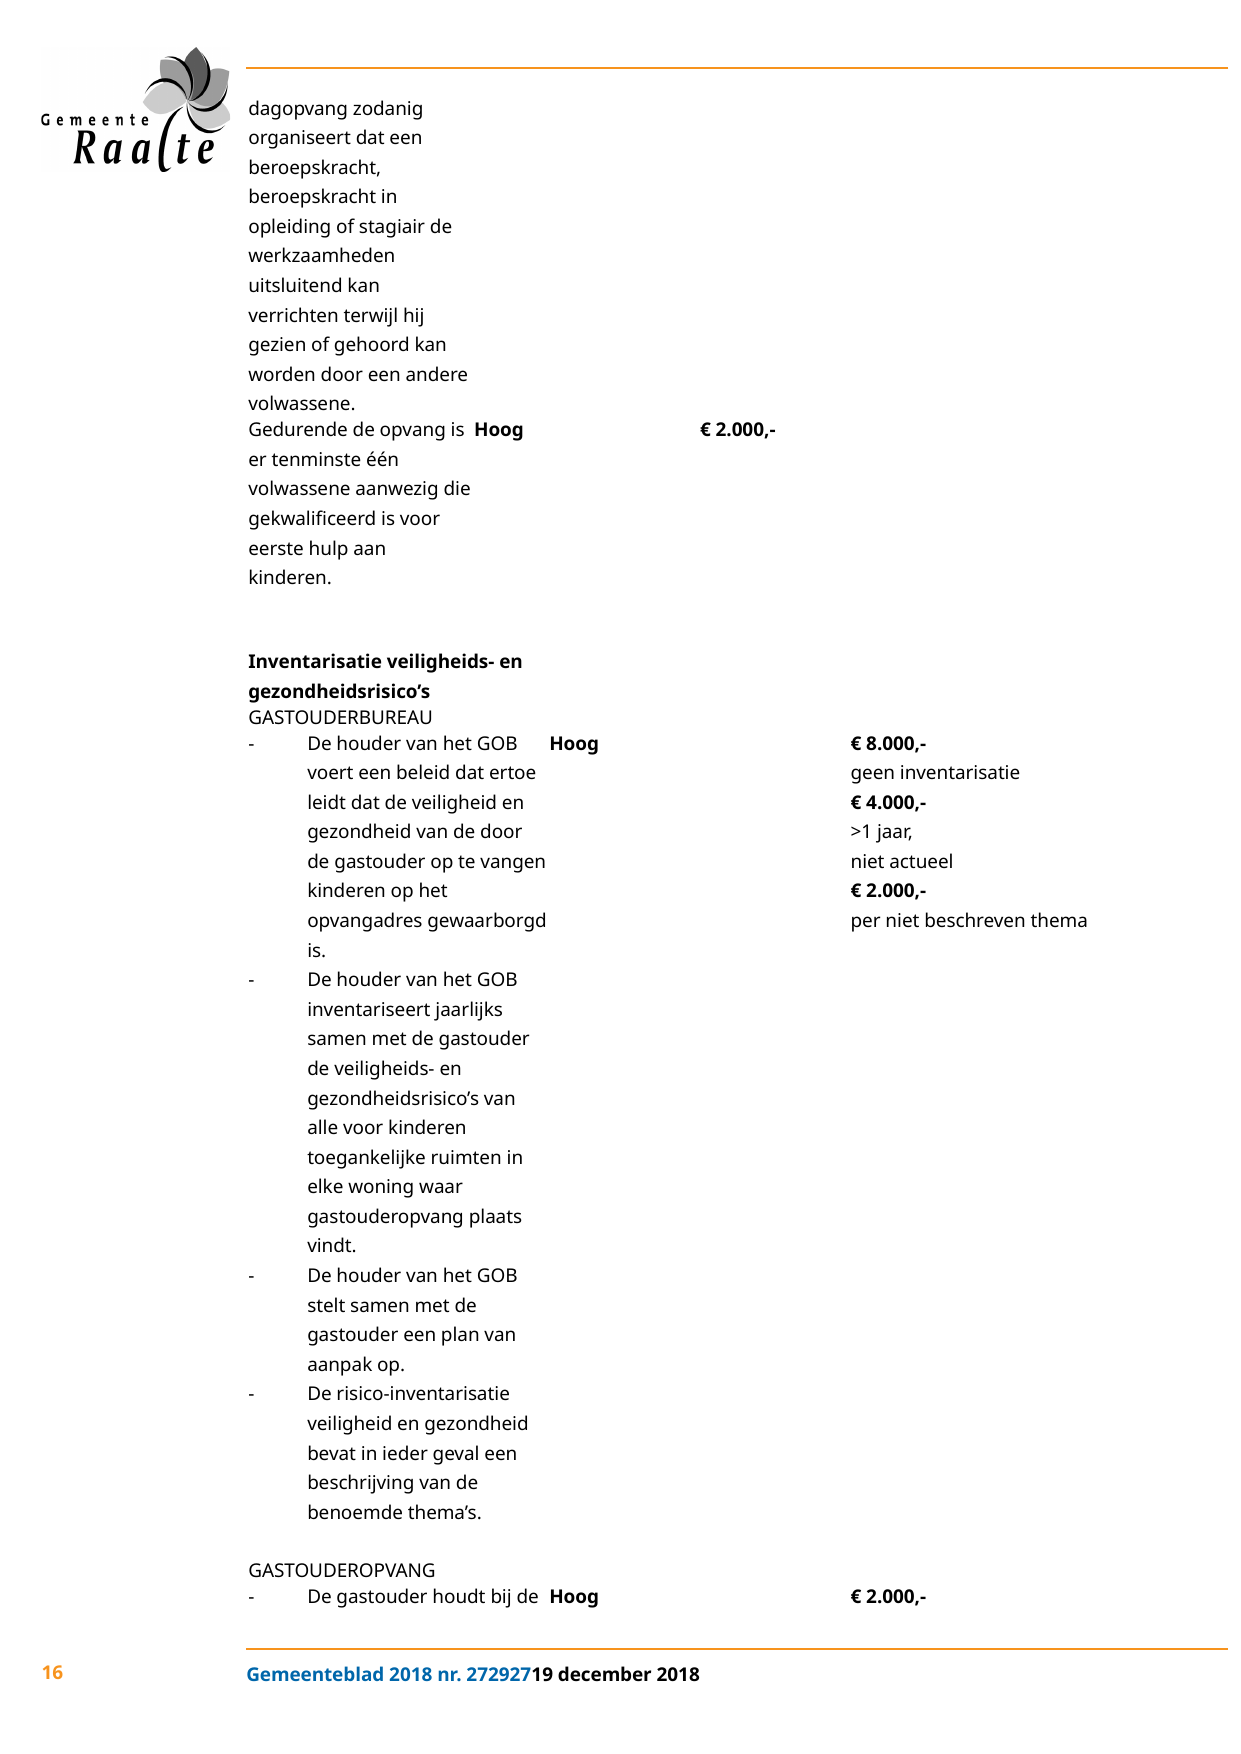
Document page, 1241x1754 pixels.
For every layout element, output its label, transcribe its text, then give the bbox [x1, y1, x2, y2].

table_cell € 2.000,- [850, 1583, 1152, 1609]
table_header Inventarisatie veiligheids- en gezondheidsrisico’s [248, 649, 549, 704]
table_cell [474, 95, 700, 416]
table_cell € 2.000,- [700, 416, 926, 590]
table_cell Gedurende de opvang is er tenminste één volwassene aanwezig die gekwalificeerd is voor eerste hulp aan kinderen. [248, 416, 474, 590]
table_cell [248, 590, 474, 616]
table_cell De houder van het GOB voert een beleid dat ertoe leidt dat de veiligheid en gezondheid van de door de gastouder op te vangen kinderen op het opvangadres gewaarborgd is. De houder van het GOB inventariseert jaarlijks samen met de gastouder de veiligheids- en gezondheidsrisico’s van alle voor kinderen toegankelijke ruimten in elke woning waar gastouderopvang plaats vindt. De houder van het GOB stelt samen met de gastouder een plan van aanpak op. De risico-inventarisatie veiligheid en gezondheid bevat in ieder geval een beschrijving van de benoemde thema’s. [248, 730, 549, 1524]
table_cell [926, 590, 1152, 616]
table_cell Hoog [549, 730, 850, 1524]
table_cell [474, 590, 700, 616]
table_header GASTOUDEROPVANG [248, 1558, 549, 1583]
table_cell € 8.000,- geen inventarisatie € 4.000,- >1 jaar, niet actueel € 2.000,- per niet beschreven thema [850, 730, 1152, 1524]
table_cell De gastouder houdt bij de [248, 1583, 549, 1609]
table_cell GASTOUDERBUREAU [248, 704, 549, 730]
table_cell dagopvang zodanig organiseert dat een beroepskracht, beroepskracht in opleiding of stagiair de werkzaamheden uitsluitend kan verrichten terwijl hij gezien of gehoord kan worden door een andere volwassene. [248, 95, 474, 416]
table_cell [700, 590, 926, 616]
table_cell [700, 95, 926, 416]
table_cell Hoog [549, 1583, 850, 1609]
picture [41, 47, 231, 172]
table_cell Hoog [474, 416, 700, 590]
